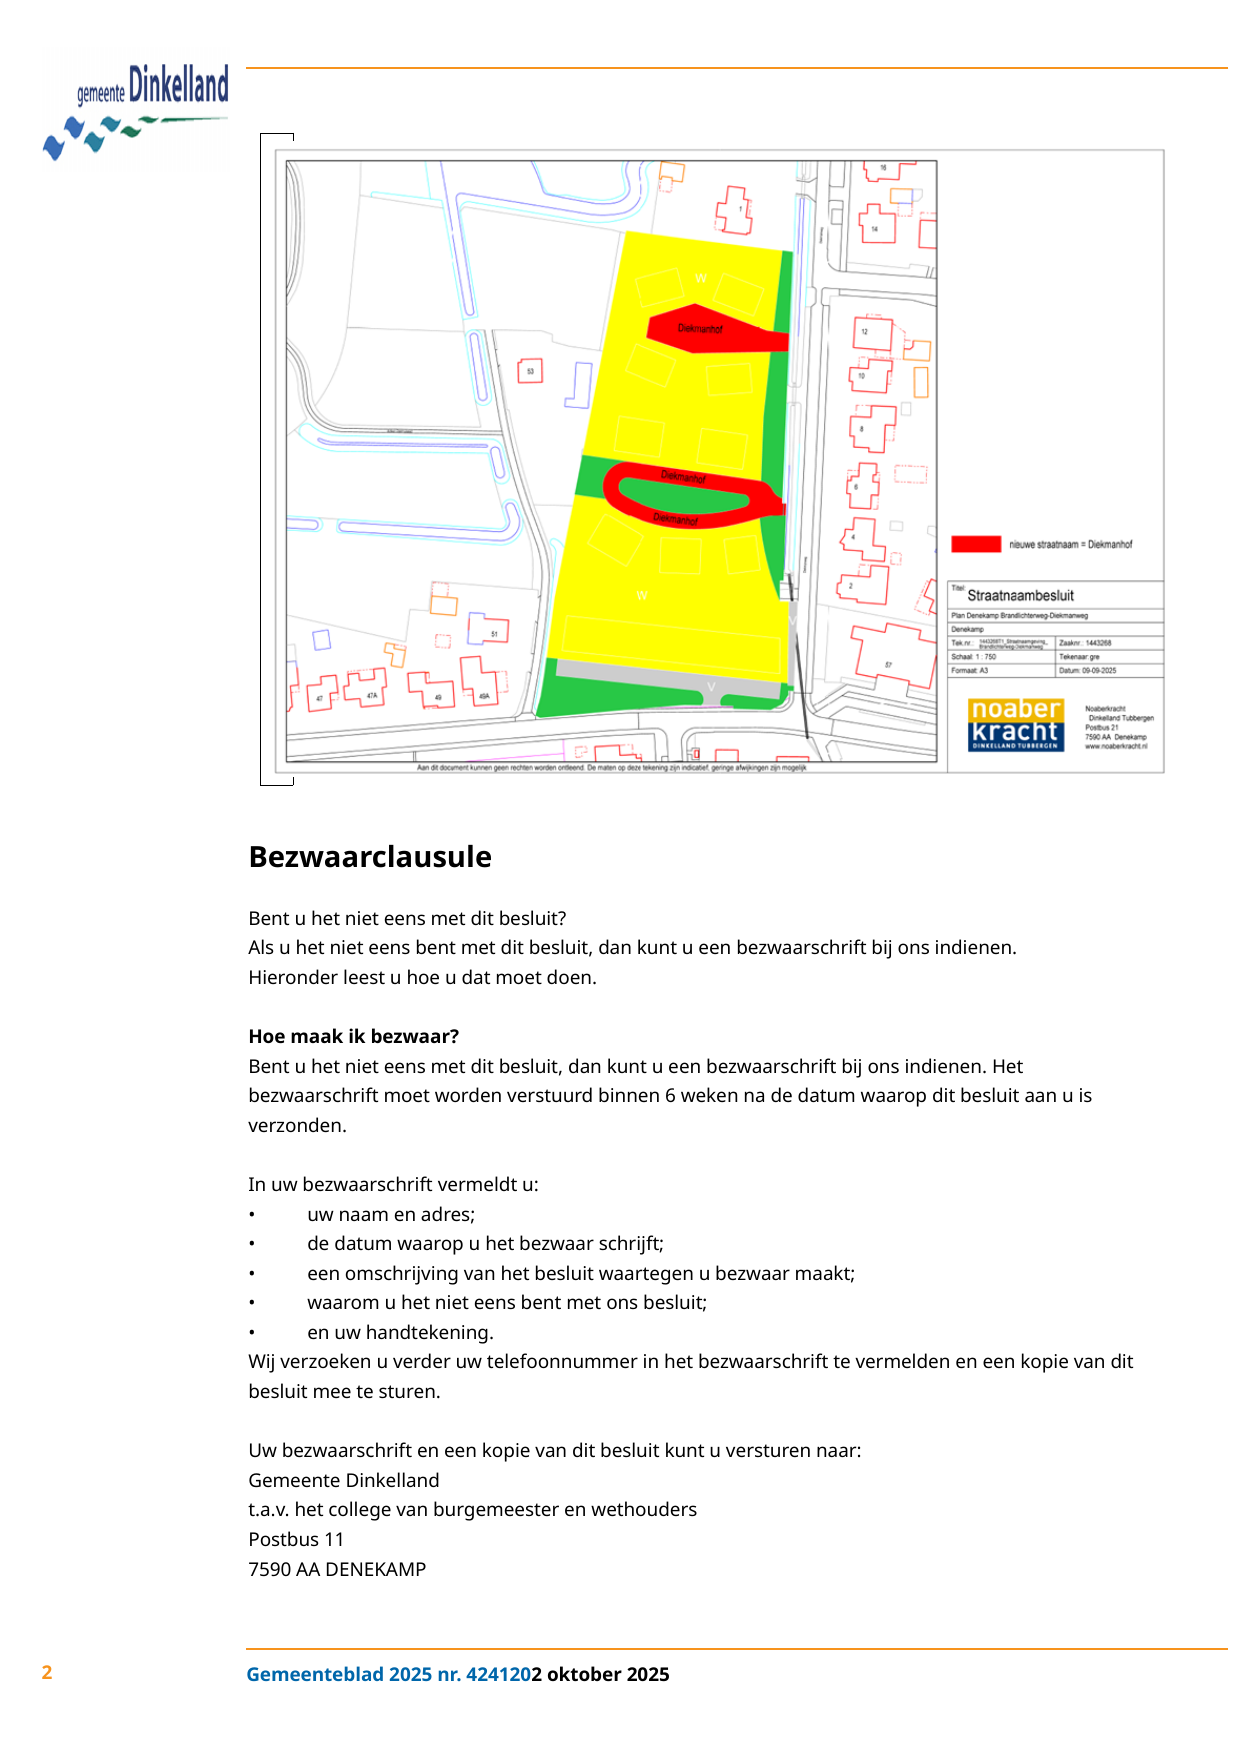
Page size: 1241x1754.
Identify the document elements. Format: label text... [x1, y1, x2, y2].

text Bent u het niet eens met dit besluit, dan kunt u een bezwaarschrift bij ons indienen. Het bezwaarschrift moet worden verstuurd binnen 6 weken na de datum waarop dit besluit aan u is verzonden. [248, 1053, 1152, 1138]
text 7590 AA DENEKAMP [248, 1556, 1152, 1582]
list de datum waarop u het bezwaar schrijft; [248, 1230, 1152, 1256]
picture [268, 141, 1173, 777]
text t.a.v. het college van burgemeester en wethouders [248, 1497, 1152, 1522]
text Postbus 11 [248, 1526, 1152, 1552]
text Bezwaarclausule [248, 836, 1152, 876]
text Uw bezwaarschrift en een kopie van dit besluit kunt u versturen naar: [248, 1437, 1152, 1463]
text Hieronder leest u hoe u dat moet doen. [248, 964, 1152, 990]
list een omschrijving van het besluit waartegen u bezwaar maakt; [248, 1260, 1152, 1286]
text Als u het niet eens bent met dit besluit, dan kunt u een bezwaarschrift bij ons indienen. [248, 934, 1152, 960]
list waarom u het niet eens bent met ons besluit; [248, 1289, 1152, 1315]
list uw naam en adres; [248, 1201, 1152, 1227]
list en uw handtekening. [248, 1319, 1152, 1345]
text Wij verzoeken u verder uw telefoonnummer in het bezwaarschrift te vermelden en een kopie van dit besluit mee te sturen. [248, 1349, 1152, 1404]
text In uw bezwaarschrift vermeldt u: [248, 1171, 1152, 1197]
text Hoe maak ik bezwaar? [248, 1023, 1152, 1049]
picture [41, 47, 231, 172]
text Gemeente Dinkelland [248, 1467, 1152, 1493]
text Bent u het niet eens met dit besluit? [248, 905, 1152, 931]
